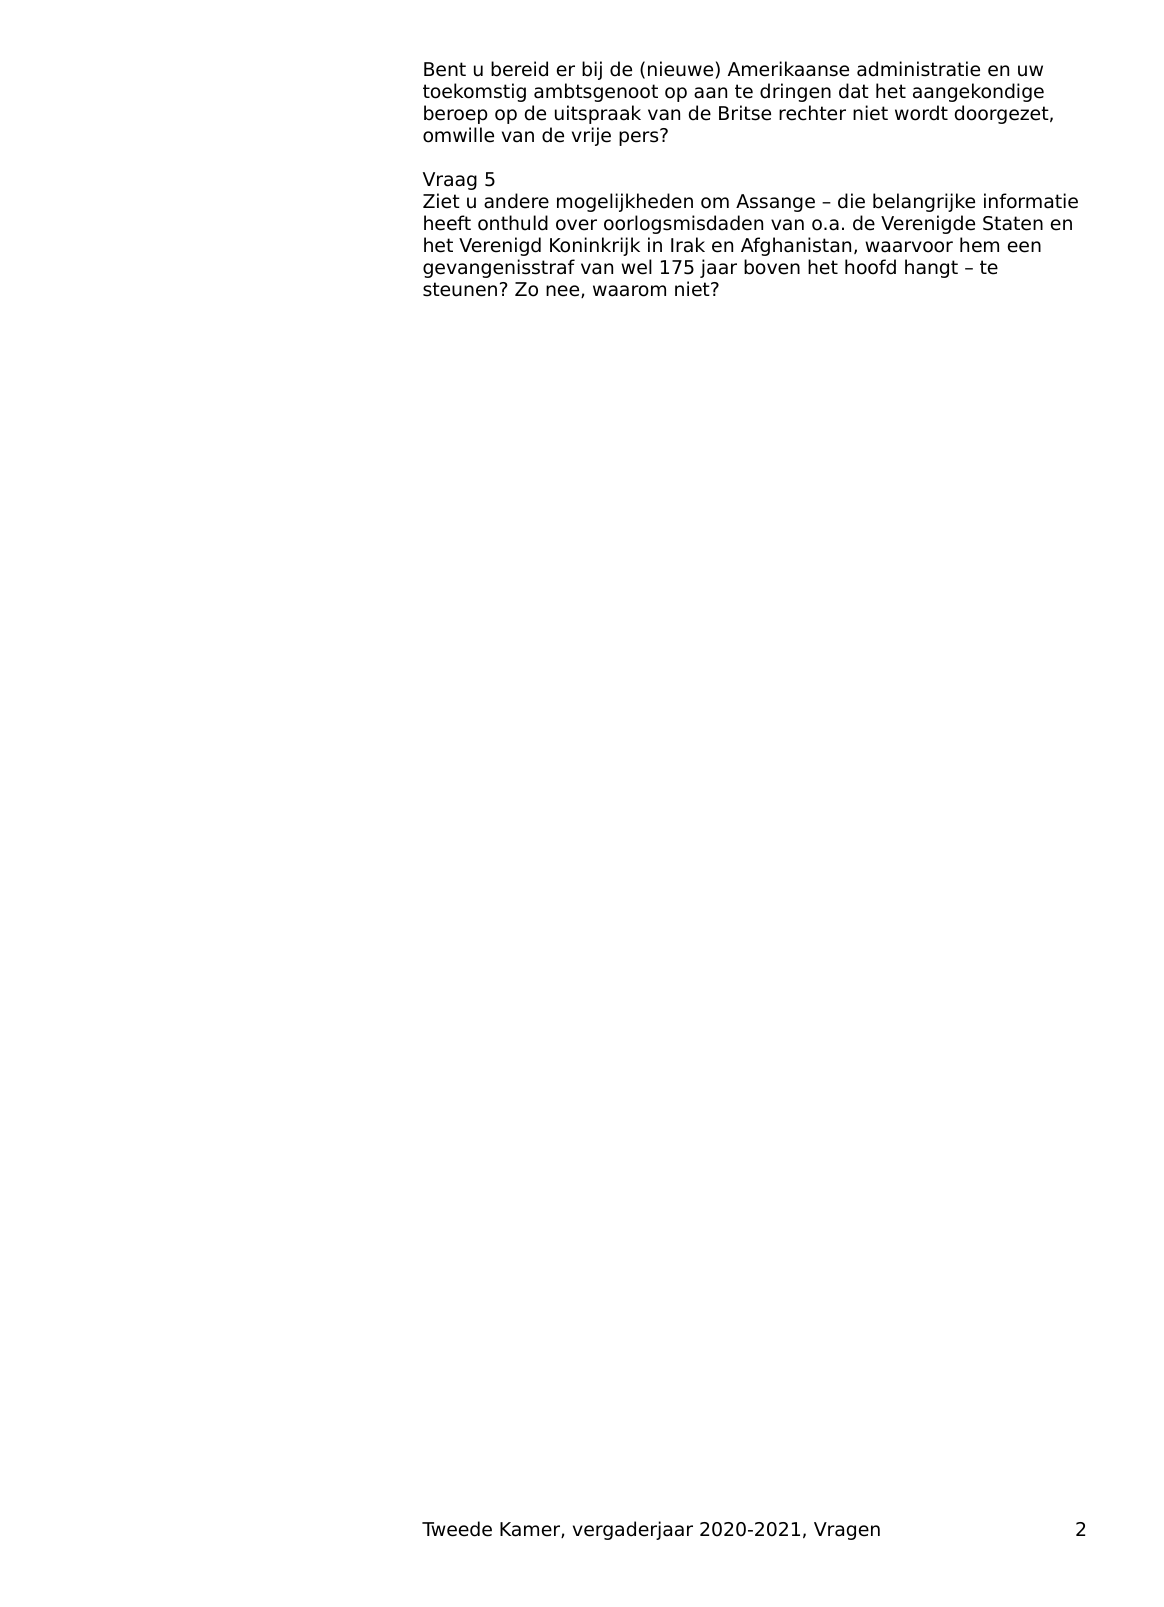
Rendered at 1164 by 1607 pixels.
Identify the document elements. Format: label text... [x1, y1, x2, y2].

text Ziet u andere mogelijkheden om Assange – die belangrijke informatie heeft onthuld over oorlogsmisdaden van o.a. de Verenigde Staten en het Verenigd Koninkrijk in Irak en Afghanistan, waarvoor hem een gevangenisstraf van wel 175 jaar boven het hoofd hangt – te steunen? Zo nee, waarom niet? [422, 191, 1087, 301]
text Bent u bereid er bij de (nieuwe) Amerikaanse administratie en uw toekomstig ambtsgenoot op aan te dringen dat het aangekondige beroep op de uitspraak van de Britse rechter niet wordt doorgezet, omwille van de vrije pers? [422, 59, 1087, 147]
text Vraag 5 [422, 169, 1087, 191]
